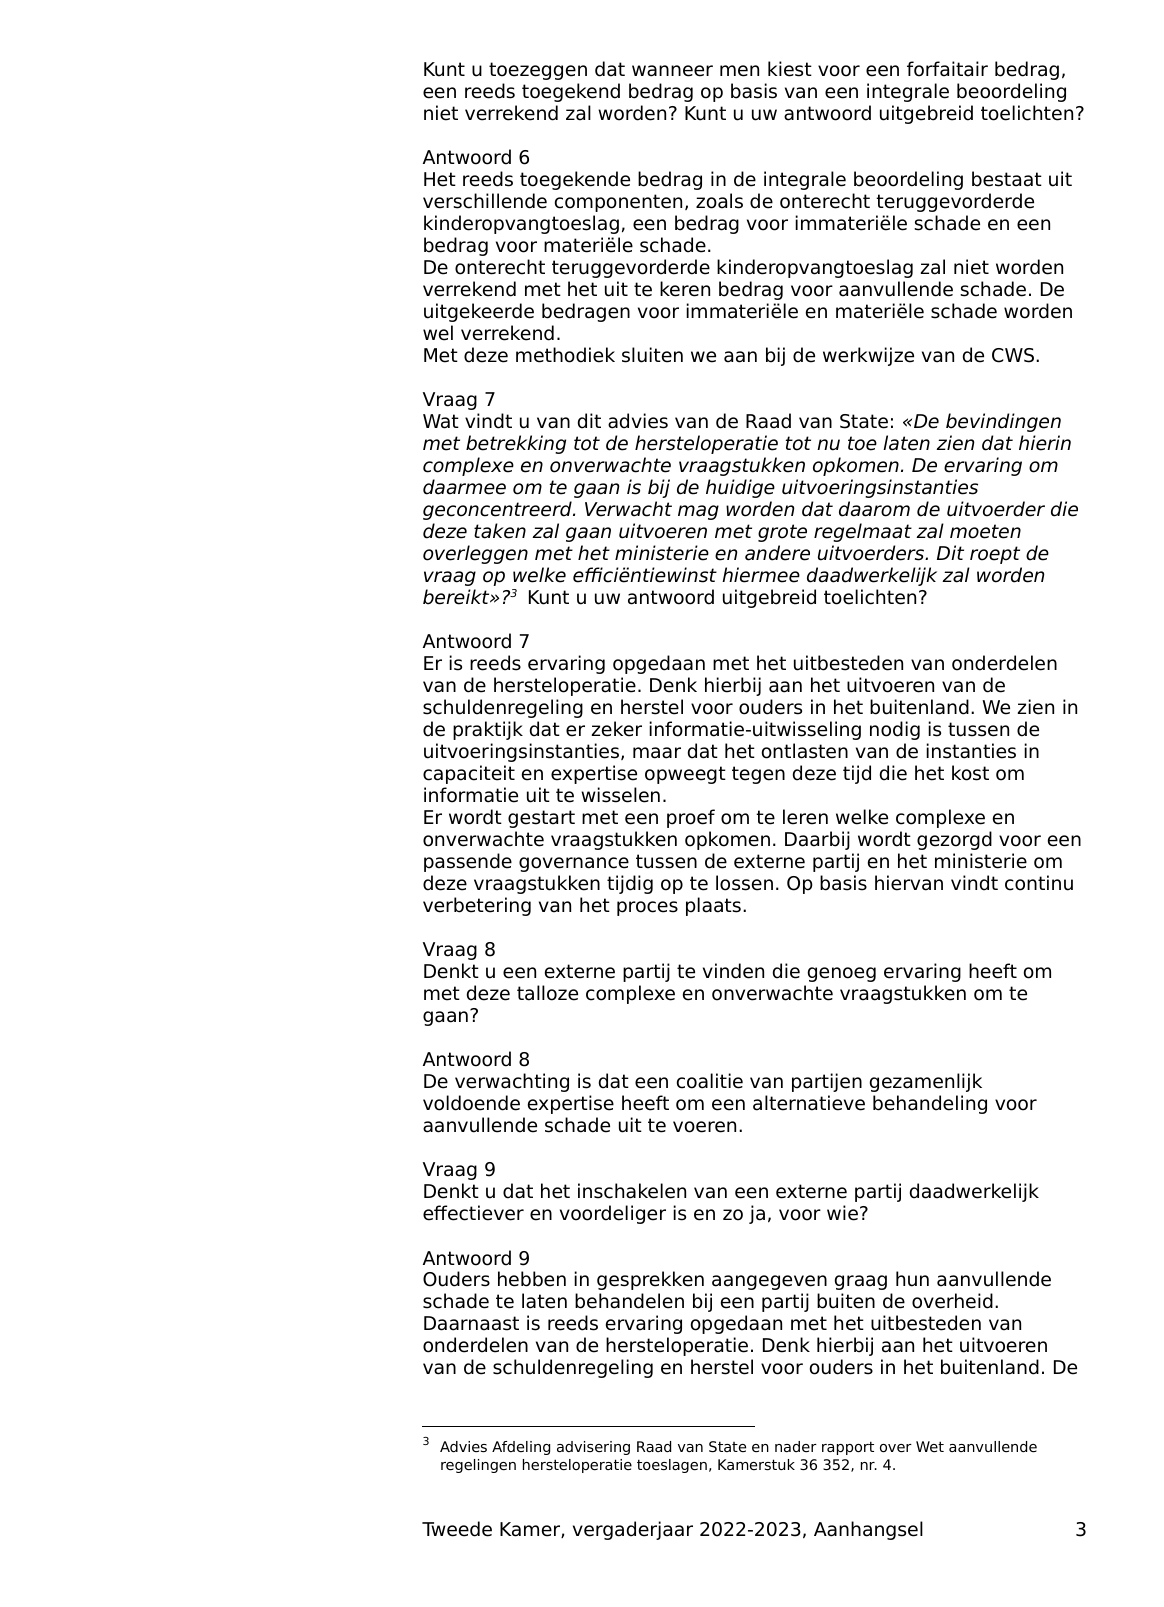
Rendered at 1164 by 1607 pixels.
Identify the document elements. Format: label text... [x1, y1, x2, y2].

text Vraag 7 [422, 389, 1087, 411]
text Antwoord 6 [422, 147, 1087, 169]
text Denkt u dat het inschakelen van een externe partij daadwerkelijk effectiever en voordeliger is en zo ja, voor wie? [422, 1181, 1087, 1225]
text Vraag 9 [422, 1159, 1087, 1181]
text Wat vindt u van dit advies van de Raad van State: «De bevindingen met betrekking tot de hersteloperatie tot nu toe laten zien dat hierin complexe en onverwachte vraagstukken opkomen. De ervaring om daarmee om te gaan is bij de huidige uitvoeringsinstanties geconcentreerd. Verwacht mag worden dat daarom de uitvoerder die deze taken zal gaan uitvoeren met grote regelmaat zal moeten overleggen met het ministerie en andere uitvoerders. Dit roept de vraag op welke efficiëntiewinst hiermee daadwerkelijk zal worden bereikt»? Kunt u uw antwoord uitgebreid toelichten? [422, 411, 1087, 609]
text Met deze methodiek sluiten we aan bij de werkwijze van de CWS. [422, 345, 1087, 367]
text Antwoord 9 [422, 1247, 1087, 1269]
text Advies Afdeling advisering Raad van State en nader rapport over Wet aanvullende regelingen hersteloperatie toeslagen, Kamerstuk 36 352, nr. 4. [422, 1435, 1087, 1474]
text Kunt u toezeggen dat wanneer men kiest voor een forfaitair bedrag, een reeds toegekend bedrag op basis van een integrale beoordeling niet verrekend zal worden? Kunt u uw antwoord uitgebreid toelichten? [422, 59, 1087, 125]
text Antwoord 7 [422, 631, 1087, 653]
text Vraag 8 [422, 939, 1087, 961]
text Er wordt gestart met een proef om te leren welke complexe en onverwachte vraagstukken opkomen. Daarbij wordt gezorgd voor een passende governance tussen de externe partij en het ministerie om deze vraagstukken tijdig op te lossen. Op basis hiervan vindt continu verbetering van het proces plaats. [422, 807, 1087, 917]
text Er is reeds ervaring opgedaan met het uitbesteden van onderdelen van de hersteloperatie. Denk hierbij aan het uitvoeren van de schuldenregeling en herstel voor ouders in het buitenland. We zien in de praktijk dat er zeker informatie-uitwisseling nodig is tussen de uitvoeringsinstanties, maar dat het ontlasten van de instanties in capaciteit en expertise opweegt tegen deze tijd die het kost om informatie uit te wisselen. [422, 653, 1087, 807]
text Denkt u een externe partij te vinden die genoeg ervaring heeft om met deze talloze complexe en onverwachte vraagstukken om te gaan? [422, 961, 1087, 1027]
text De onterecht teruggevorderde kinderopvangtoeslag zal niet worden verrekend met het uit te keren bedrag voor aanvullende schade. De uitgekeerde bedragen voor immateriële en materiële schade worden wel verrekend. [422, 257, 1087, 345]
text Het reeds toegekende bedrag in de integrale beoordeling bestaat uit verschillende componenten, zoals de onterecht teruggevorderde kinderopvangtoeslag, een bedrag voor immateriële schade en een bedrag voor materiële schade. [422, 169, 1087, 257]
text De verwachting is dat een coalitie van partijen gezamenlijk voldoende expertise heeft om een alternatieve behandeling voor aanvullende schade uit te voeren. [422, 1071, 1087, 1137]
text Antwoord 8 [422, 1049, 1087, 1071]
text Ouders hebben in gesprekken aangegeven graag hun aanvullende schade te laten behandelen bij een partij buiten de overheid. Daarnaast is reeds ervaring opgedaan met het uitbesteden van onderdelen van de hersteloperatie. Denk hierbij aan het uitvoeren van de schuldenregeling en herstel voor ouders in het buitenland. De [422, 1269, 1087, 1379]
